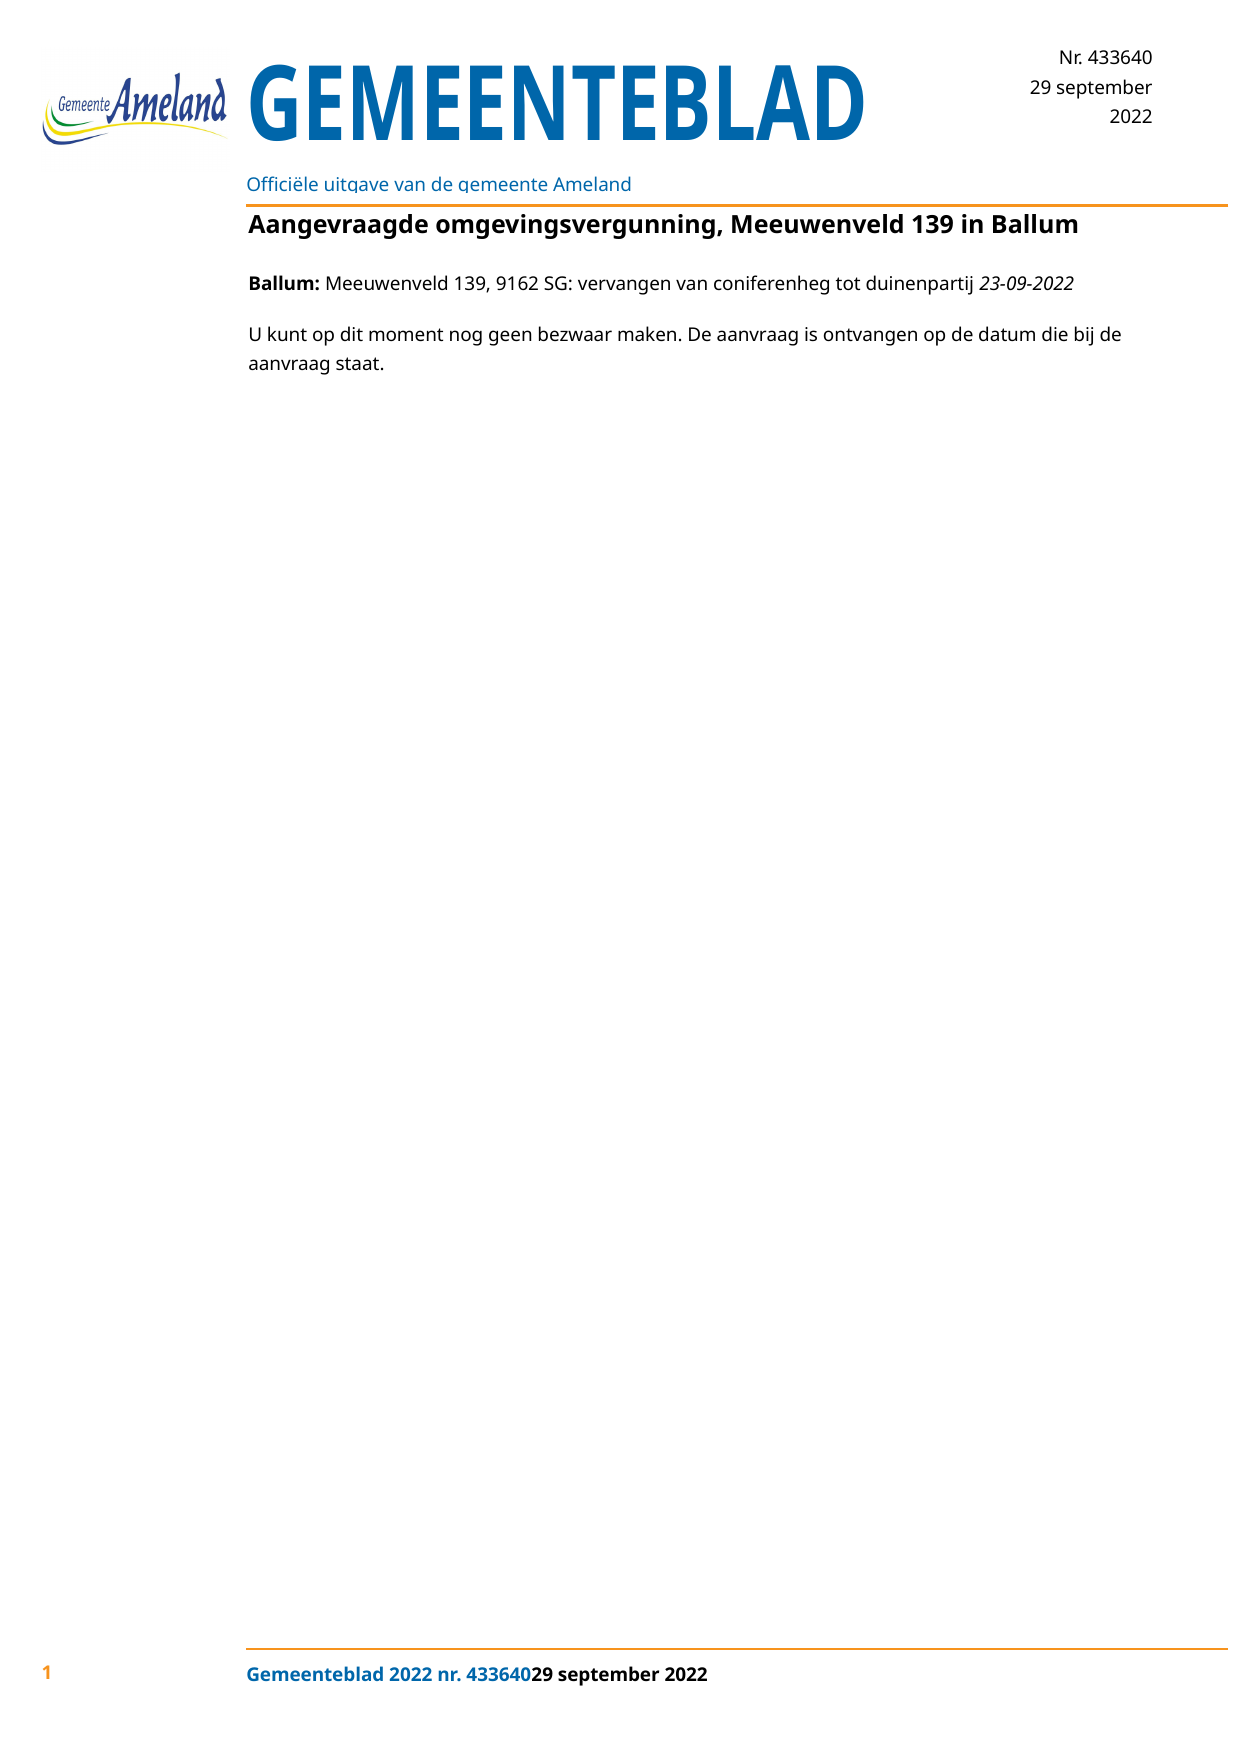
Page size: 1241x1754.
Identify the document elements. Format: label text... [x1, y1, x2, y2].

text U kunt op dit moment nog geen bezwaar maken. De aanvraag is ontvangen op de datum die bij de aanvraag staat. [248, 321, 1152, 376]
text Aangevraagde omgevingsvergunning, Meeuwenveld 139 in Ballum [248, 207, 1152, 241]
text Ballum: Meeuwenveld 139, 9162 SG: vervangen van coniferenheg tot duinenpartij 23-09-2022 [248, 270, 1152, 296]
picture [41, 47, 231, 172]
